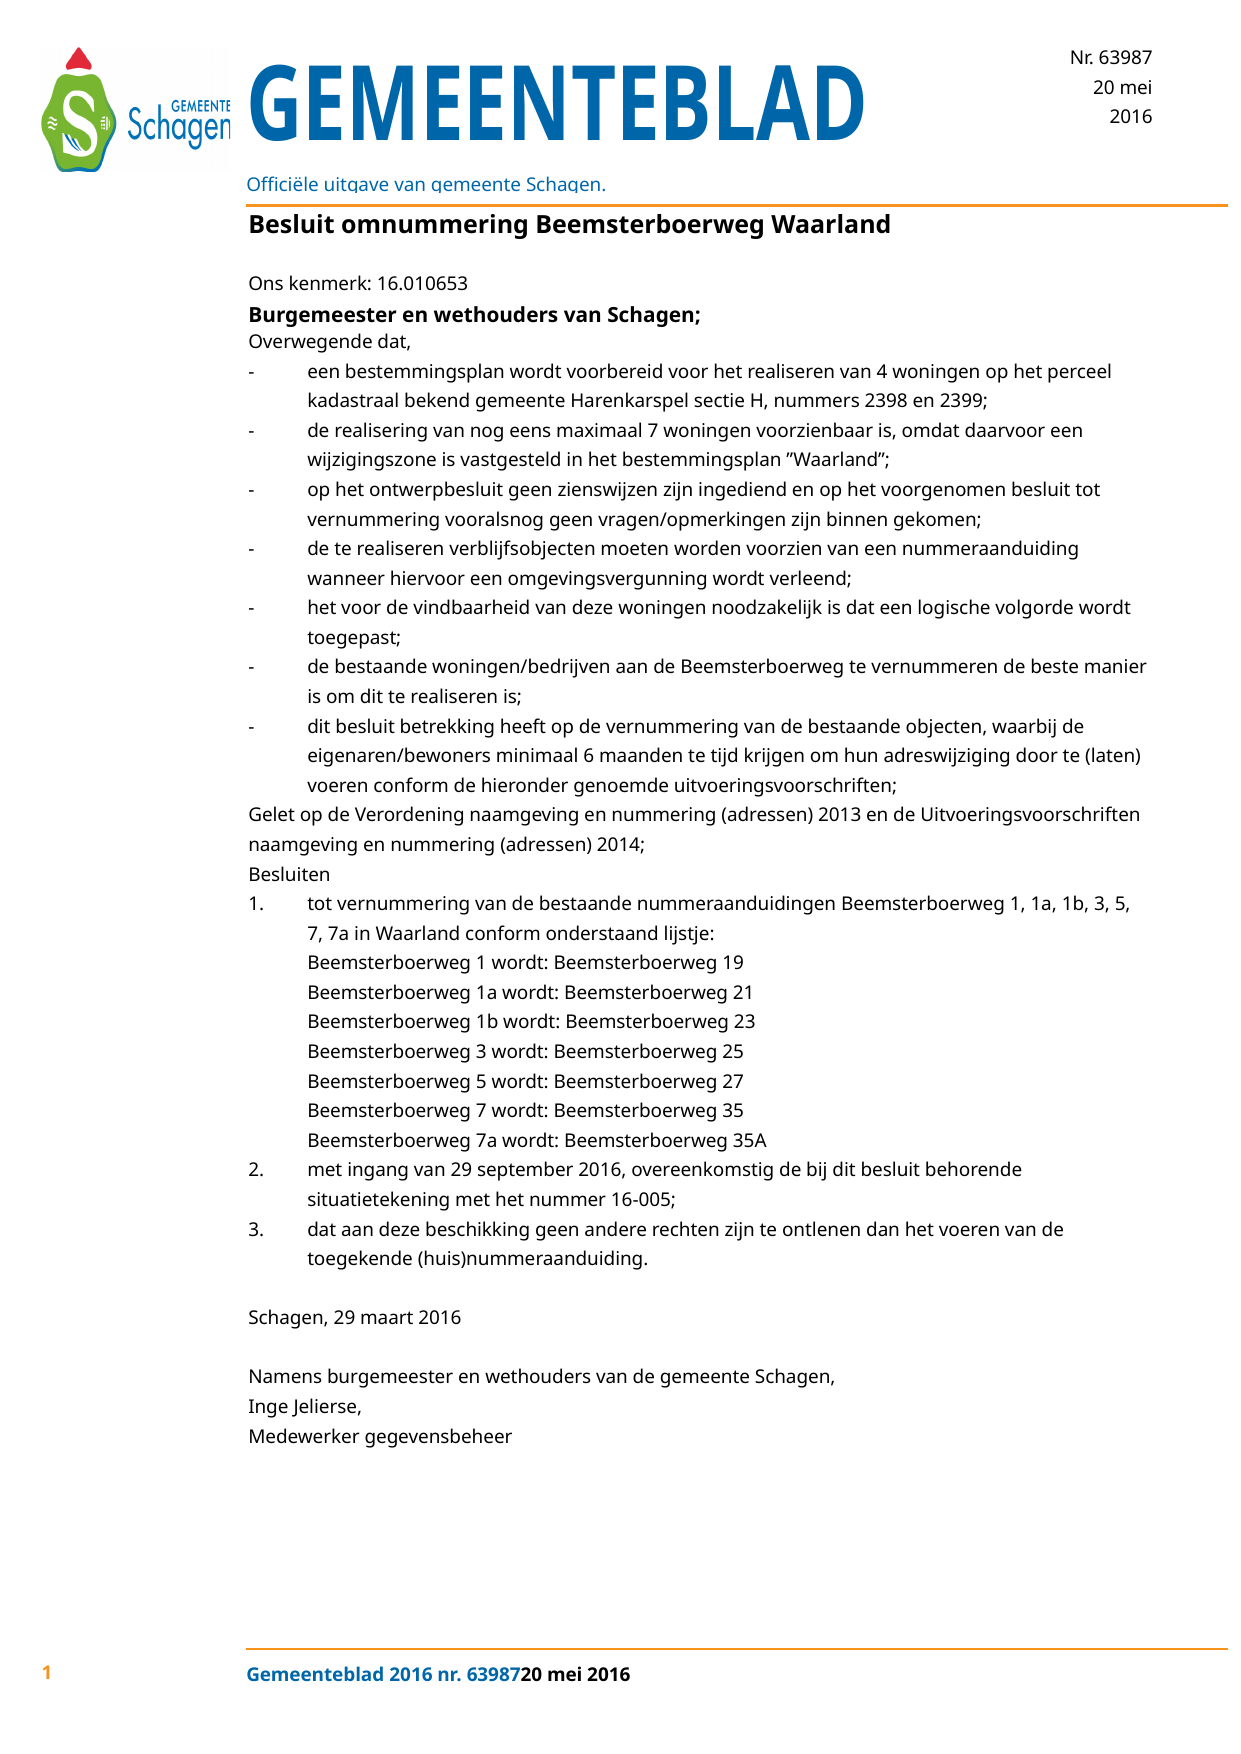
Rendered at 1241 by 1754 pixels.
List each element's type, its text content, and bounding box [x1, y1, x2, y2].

list Beemsterboerweg 3 wordt: Beemsterboerweg 25 [248, 1038, 1152, 1064]
text Burgemeester en wethouders van Schagen; [248, 300, 1152, 328]
list Beemsterboerweg 7 wordt: Beemsterboerweg 35 [248, 1097, 1152, 1123]
list de te realiseren verblijfsobjecten moeten worden voorzien van een nummeraanduiding wanneer hiervoor een omgevingsvergunning wordt verleend; [248, 535, 1152, 591]
list Beemsterboerweg 1a wordt: Beemsterboerweg 21 [248, 979, 1152, 1005]
text Schagen, 29 maart 2016 [248, 1304, 1152, 1330]
text Overwegende dat, [248, 328, 1152, 354]
list tot vernummering van de bestaande nummeraanduidingen Beemsterboerweg 1, 1a, 1b, 3, 5, 7, 7a in Waarland conform onderstaand lijstje: [248, 890, 1152, 946]
picture [41, 47, 231, 172]
list Beemsterboerweg 5 wordt: Beemsterboerweg 27 [248, 1068, 1152, 1094]
list dit besluit betrekking heeft op de vernummering van de bestaande objecten, waarbij de eigenaren/bewoners minimaal 6 maanden te tijd krijgen om hun adreswijziging door te (laten) voeren conform de hieronder genoemde uitvoeringsvoorschriften; [248, 713, 1152, 798]
list een bestemmingsplan wordt voorbereid voor het realiseren van 4 woningen op het perceel kadastraal bekend gemeente Harenkarspel sectie H, nummers 2398 en 2399; [248, 358, 1152, 413]
text Besluit omnummering Beemsterboerweg Waarland [248, 207, 1152, 241]
list het voor de vindbaarheid van deze woningen noodzakelijk is dat een logische volgorde wordt toegepast; [248, 594, 1152, 650]
list de bestaande woningen/bedrijven aan de Beemsterboerweg te vernummeren de beste manier is om dit te realiseren is; [248, 654, 1152, 709]
text Gelet op de Verordening naamgeving en nummering (adressen) 2013 en de Uitvoeringsvoorschriften naamgeving en nummering (adressen) 2014; [248, 802, 1152, 857]
list Beemsterboerweg 1 wordt: Beemsterboerweg 19 [248, 949, 1152, 975]
list de realisering van nog eens maximaal 7 woningen voorzienbaar is, omdat daarvoor een wijzigingszone is vastgesteld in het bestemmingsplan ”Waarland”; [248, 417, 1152, 472]
text Inge Jelierse, [248, 1393, 1152, 1419]
list dat aan deze beschikking geen andere rechten zijn te ontlenen dan het voeren van de toegekende (huis)nummeraanduiding. [248, 1216, 1152, 1271]
text Namens burgemeester en wethouders van de gemeente Schagen, [248, 1364, 1152, 1389]
list Beemsterboerweg 1b wordt: Beemsterboerweg 23 [248, 1009, 1152, 1034]
list op het ontwerpbesluit geen zienswijzen zijn ingediend en op het voorgenomen besluit tot vernummering vooralsnog geen vragen/opmerkingen zijn binnen gekomen; [248, 476, 1152, 532]
text Medewerker gegevensbeheer [248, 1423, 1152, 1449]
list met ingang van 29 september 2016, overeenkomstig de bij dit besluit behorende situatietekening met het nummer 16-005; [248, 1157, 1152, 1212]
text Besluiten [248, 861, 1152, 887]
text Ons kenmerk: 16.010653 [248, 270, 1152, 296]
list Beemsterboerweg 7a wordt: Beemsterboerweg 35A [248, 1127, 1152, 1153]
